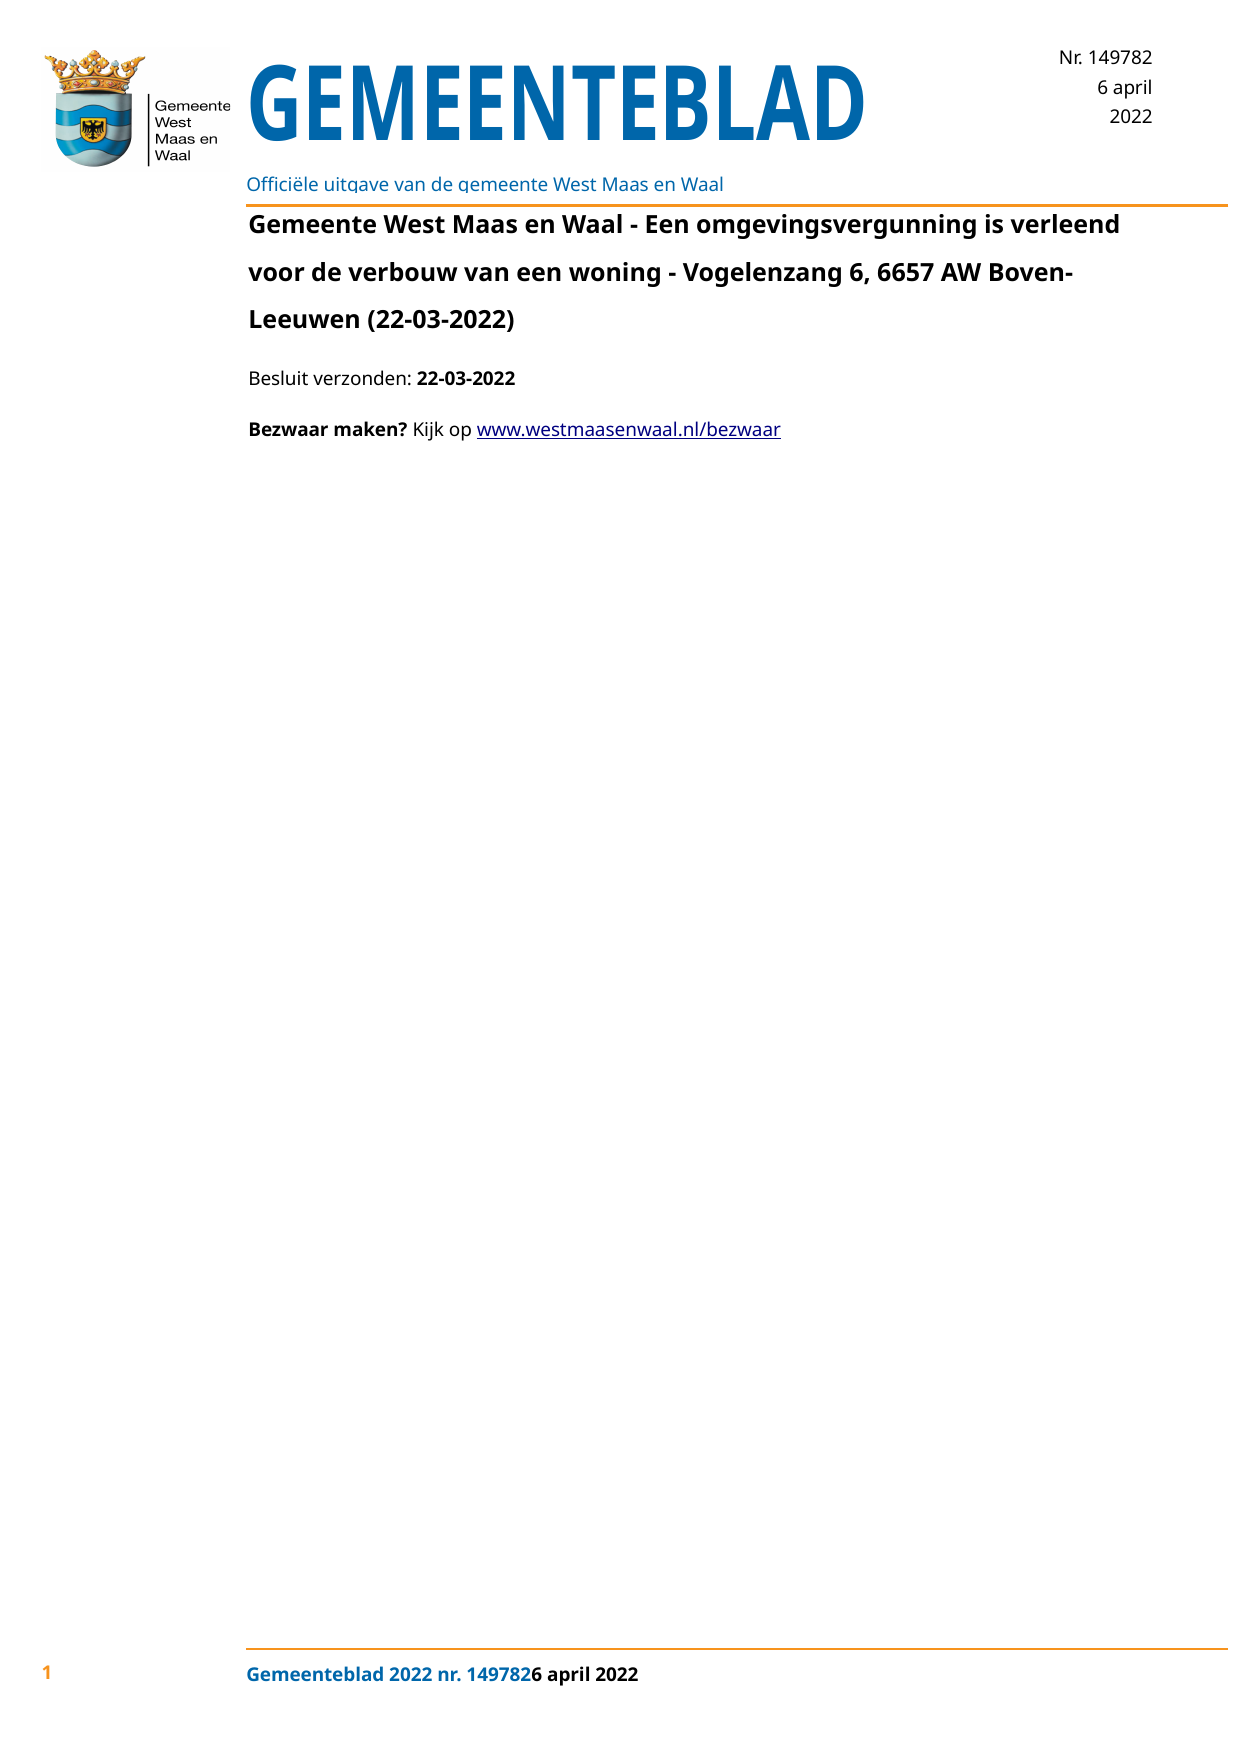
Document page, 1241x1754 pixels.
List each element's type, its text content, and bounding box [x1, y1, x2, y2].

text Besluit verzonden: 22-03-2022 [248, 366, 1152, 391]
text Bezwaar maken? Kijk op www.westmaasenwaal.nl/bezwaar [248, 416, 1152, 442]
picture [41, 47, 231, 172]
text Gemeente West Maas en Waal - Een omgevingsvergunning is verleend voor de verbouw van een woning - Vogelenzang 6, 6657 AW Boven-Leeuwen (22-03-2022) [248, 207, 1152, 336]
